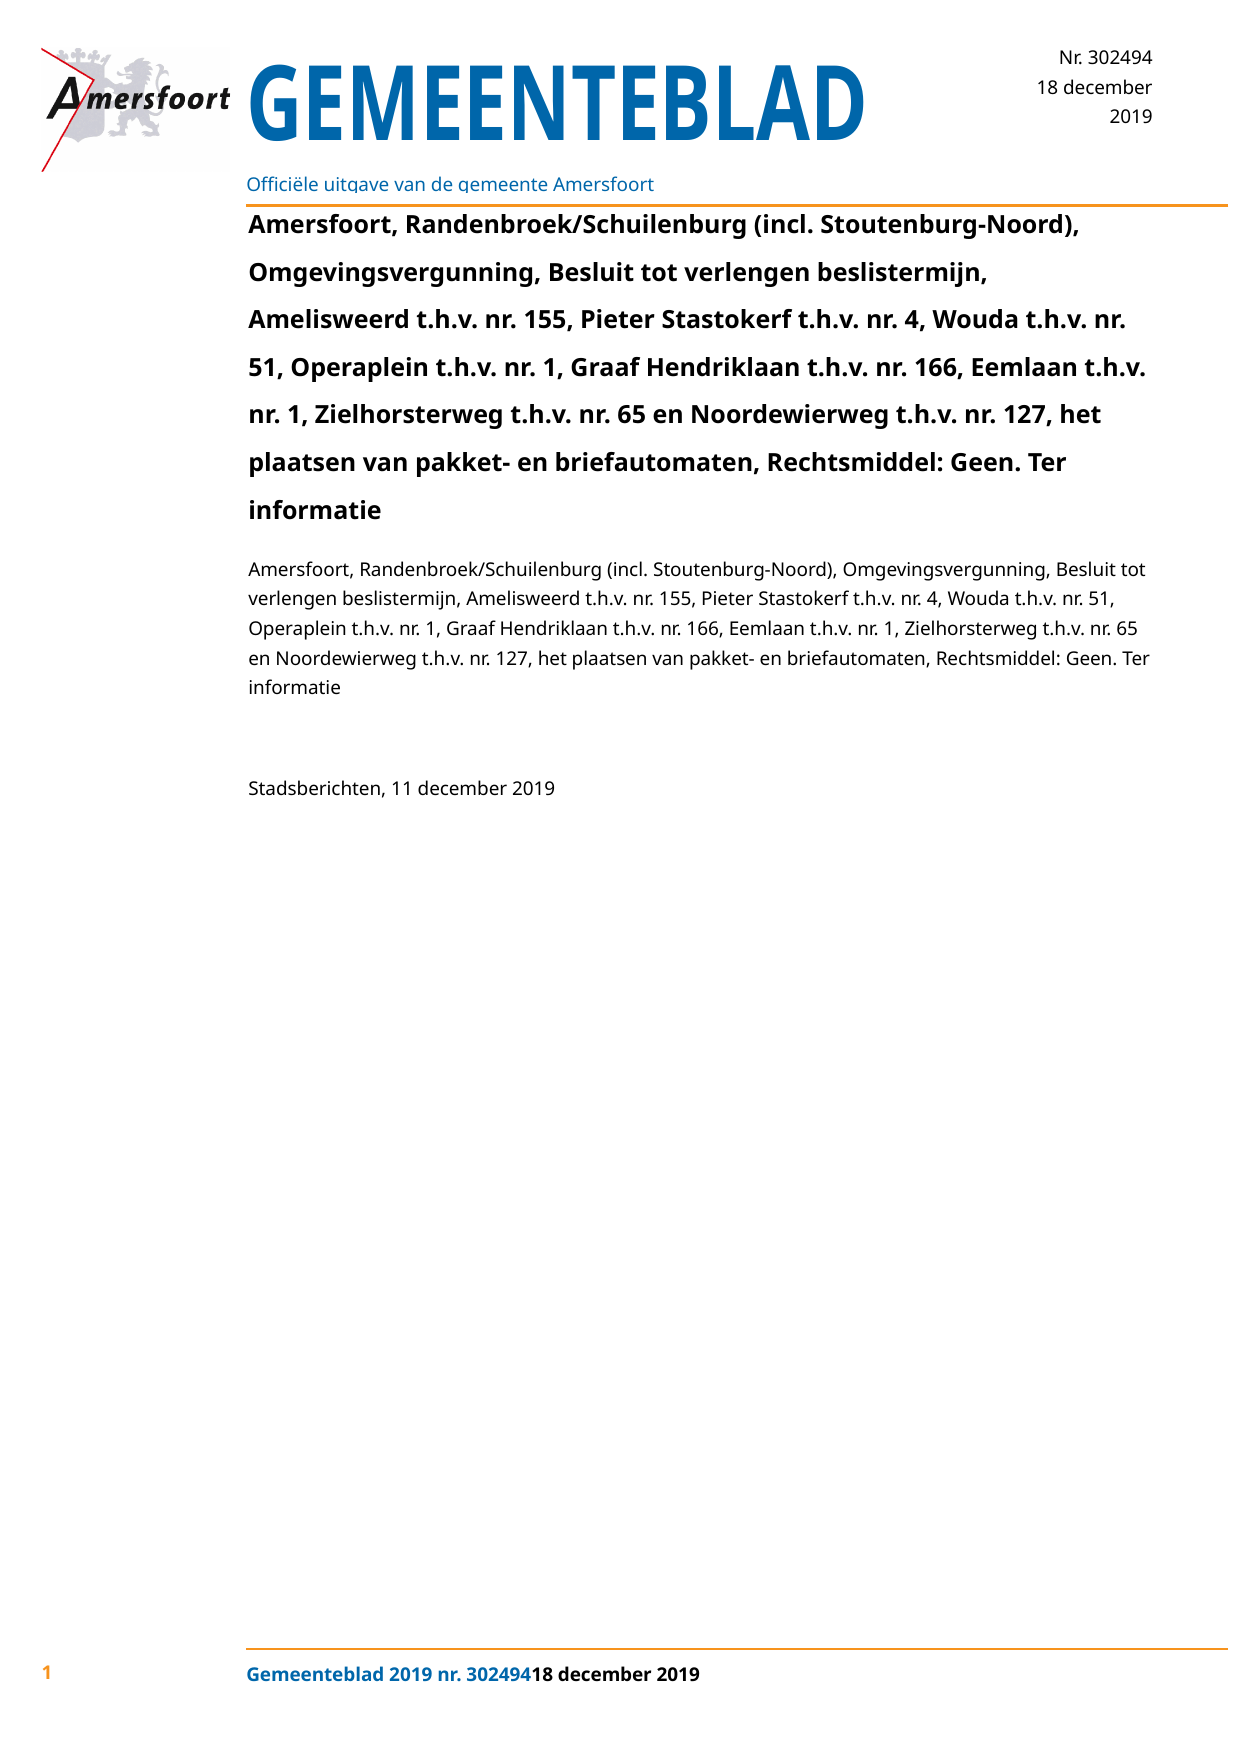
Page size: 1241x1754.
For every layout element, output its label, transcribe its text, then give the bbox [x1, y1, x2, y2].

text Amersfoort, Randenbroek/Schuilenburg (incl. Stoutenburg-Noord), Omgevingsvergunning, Besluit tot verlengen beslistermijn, Amelisweerd t.h.v. nr. 155, Pieter Stastokerf t.h.v. nr. 4, Wouda t.h.v. nr. 51, Operaplein t.h.v. nr. 1, Graaf Hendriklaan t.h.v. nr. 166, Eemlaan t.h.v. nr. 1, Zielhorsterweg t.h.v. nr. 65 en Noordewierweg t.h.v. nr. 127, het plaatsen van pakket- en briefautomaten, Rechtsmiddel: Geen. Ter informatie [248, 207, 1152, 526]
text Amersfoort, Randenbroek/Schuilenburg (incl. Stoutenburg-Noord), Omgevingsvergunning, Besluit tot verlengen beslistermijn, Amelisweerd t.h.v. nr. 155, Pieter Stastokerf t.h.v. nr. 4, Wouda t.h.v. nr. 51, Operaplein t.h.v. nr. 1, Graaf Hendriklaan t.h.v. nr. 166, Eemlaan t.h.v. nr. 1, Zielhorsterweg t.h.v. nr. 65 en Noordewierweg t.h.v. nr. 127, het plaatsen van pakket- en briefautomaten, Rechtsmiddel: Geen. Ter informatie [248, 556, 1152, 700]
picture [41, 47, 231, 172]
text Stadsberichten, 11 december 2019 [248, 775, 1152, 801]
